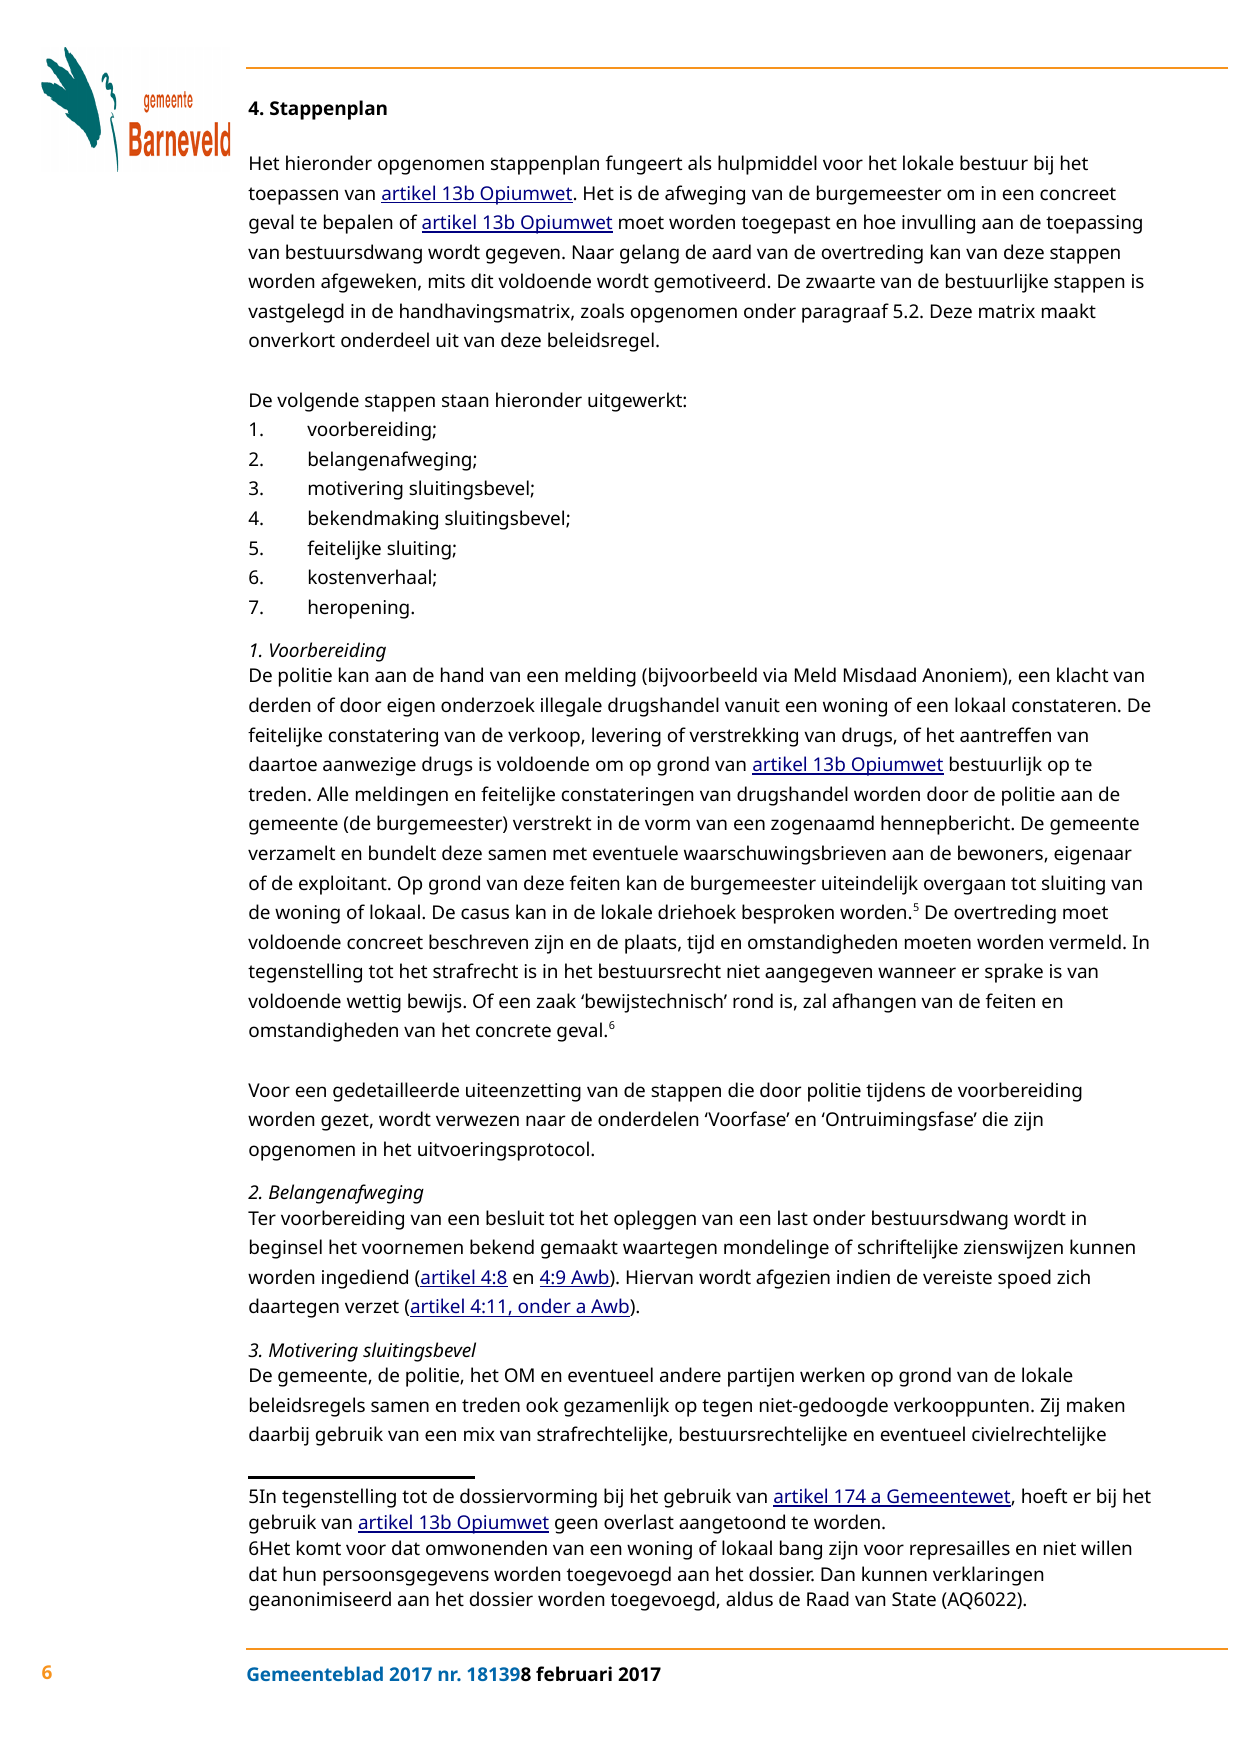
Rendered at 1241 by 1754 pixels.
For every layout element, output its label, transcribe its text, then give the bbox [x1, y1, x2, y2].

list voorbereiding; [248, 416, 1152, 442]
text 2. Belangenafweging [248, 1179, 1152, 1205]
list feitelijke sluiting; [248, 535, 1152, 560]
text 4. Stappenplan [248, 95, 1152, 121]
list heropening. [248, 594, 1152, 619]
text Het komt voor dat omwonenden van een woning of lokaal bang zijn voor represailles en niet willen dat hun persoonsgegevens worden toegevoegd aan het dossier. Dan kunnen verklaringen geanonimiseerd aan het dossier worden toegevoegd, aldus de Raad van State (AQ6022). [248, 1535, 1152, 1612]
list motivering sluitingsbevel; [248, 476, 1152, 501]
text In tegenstelling tot de dossiervorming bij het gebruik van artikel 174 a Gemeentewet, hoeft er bij het gebruik van artikel 13b Opiumwet geen overlast aangetoond te worden. [248, 1483, 1152, 1535]
text 1. Voorbereiding [248, 637, 1152, 663]
text Het hieronder opgenomen stappenplan fungeert als hulpmiddel voor het lokale bestuur bij het toepassen van artikel 13b Opiumwet. Het is de afweging van de burgemeester om in een concreet geval te bepalen of artikel 13b Opiumwet moet worden toegepast en hoe invulling aan de toepassing van bestuursdwang wordt gegeven. Naar gelang de aard van de overtreding kan van deze stappen worden afgeweken, mits dit voldoende wordt gemotiveerd. De zwaarte van de bestuurlijke stappen is vastgelegd in de handhavingsmatrix, zoals opgenomen onder paragraaf 5.2. Deze matrix maakt onverkort onderdeel uit van deze beleidsregel. [248, 150, 1152, 353]
list belangenafweging; [248, 446, 1152, 472]
text De volgende stappen staan hieronder uitgewerkt: [248, 387, 1152, 412]
picture [41, 47, 231, 172]
text Voor een gedetailleerde uiteenzetting van de stappen die door politie tijdens de voorbereiding worden gezet, wordt verwezen naar de onderdelen ‘Voorfase’ en ‘Ontruimingsfase’ die zijn opgenomen in het uitvoeringsprotocol. [248, 1077, 1152, 1162]
text Ter voorbereiding van een besluit tot het opleggen van een last onder bestuursdwang wordt in beginsel het voornemen bekend gemaakt waartegen mondelinge of schriftelijke zienswijzen kunnen worden ingediend (artikel 4:8 en 4:9 Awb). Hiervan wordt afgezien indien de vereiste spoed zich daartegen verzet (artikel 4:11, onder a Awb). [248, 1205, 1152, 1319]
list bekendmaking sluitingsbevel; [248, 505, 1152, 531]
list kostenverhaal; [248, 564, 1152, 590]
text De gemeente, de politie, het OM en eventueel andere partijen werken op grond van de lokale beleidsregels samen en treden ook gezamenlijk op tegen niet-gedoogde verkooppunten. Zij maken daarbij gebruik van een mix van strafrechtelijke, bestuursrechtelijke en eventueel civielrechtelijke [248, 1362, 1152, 1447]
text 3. Motivering sluitingsbevel [248, 1337, 1152, 1362]
text De politie kan aan de hand van een melding (bijvoorbeeld via Meld Misdaad Anoniem), een klacht van derden of door eigen onderzoek illegale drugshandel vanuit een woning of een lokaal constateren. De feitelijke constatering van de verkoop, levering of verstrekking van drugs, of het aantreffen van daartoe aanwezige drugs is voldoende om op grond van artikel 13b Opiumwet bestuurlijk op te treden. Alle meldingen en feitelijke constateringen van drugshandel worden door de politie aan de gemeente (de burgemeester) verstrekt in de vorm van een zogenaamd hennepbericht. De gemeente verzamelt en bundelt deze samen met eventuele waarschuwingsbrieven aan de bewoners, eigenaar of de exploitant. Op grond van deze feiten kan de burgemeester uiteindelijk overgaan tot sluiting van de woning of lokaal. De casus kan in de lokale driehoek besproken worden. De overtreding moet voldoende concreet beschreven zijn en de plaats, tijd en omstandigheden moeten worden vermeld. In tegenstelling tot het strafrecht is in het bestuursrecht niet aangegeven wanneer er sprake is van voldoende wettig bewijs. Of een zaak ‘bewijstechnisch’ rond is, zal afhangen van de feiten en omstandigheden van het concrete geval. [248, 663, 1152, 1043]
